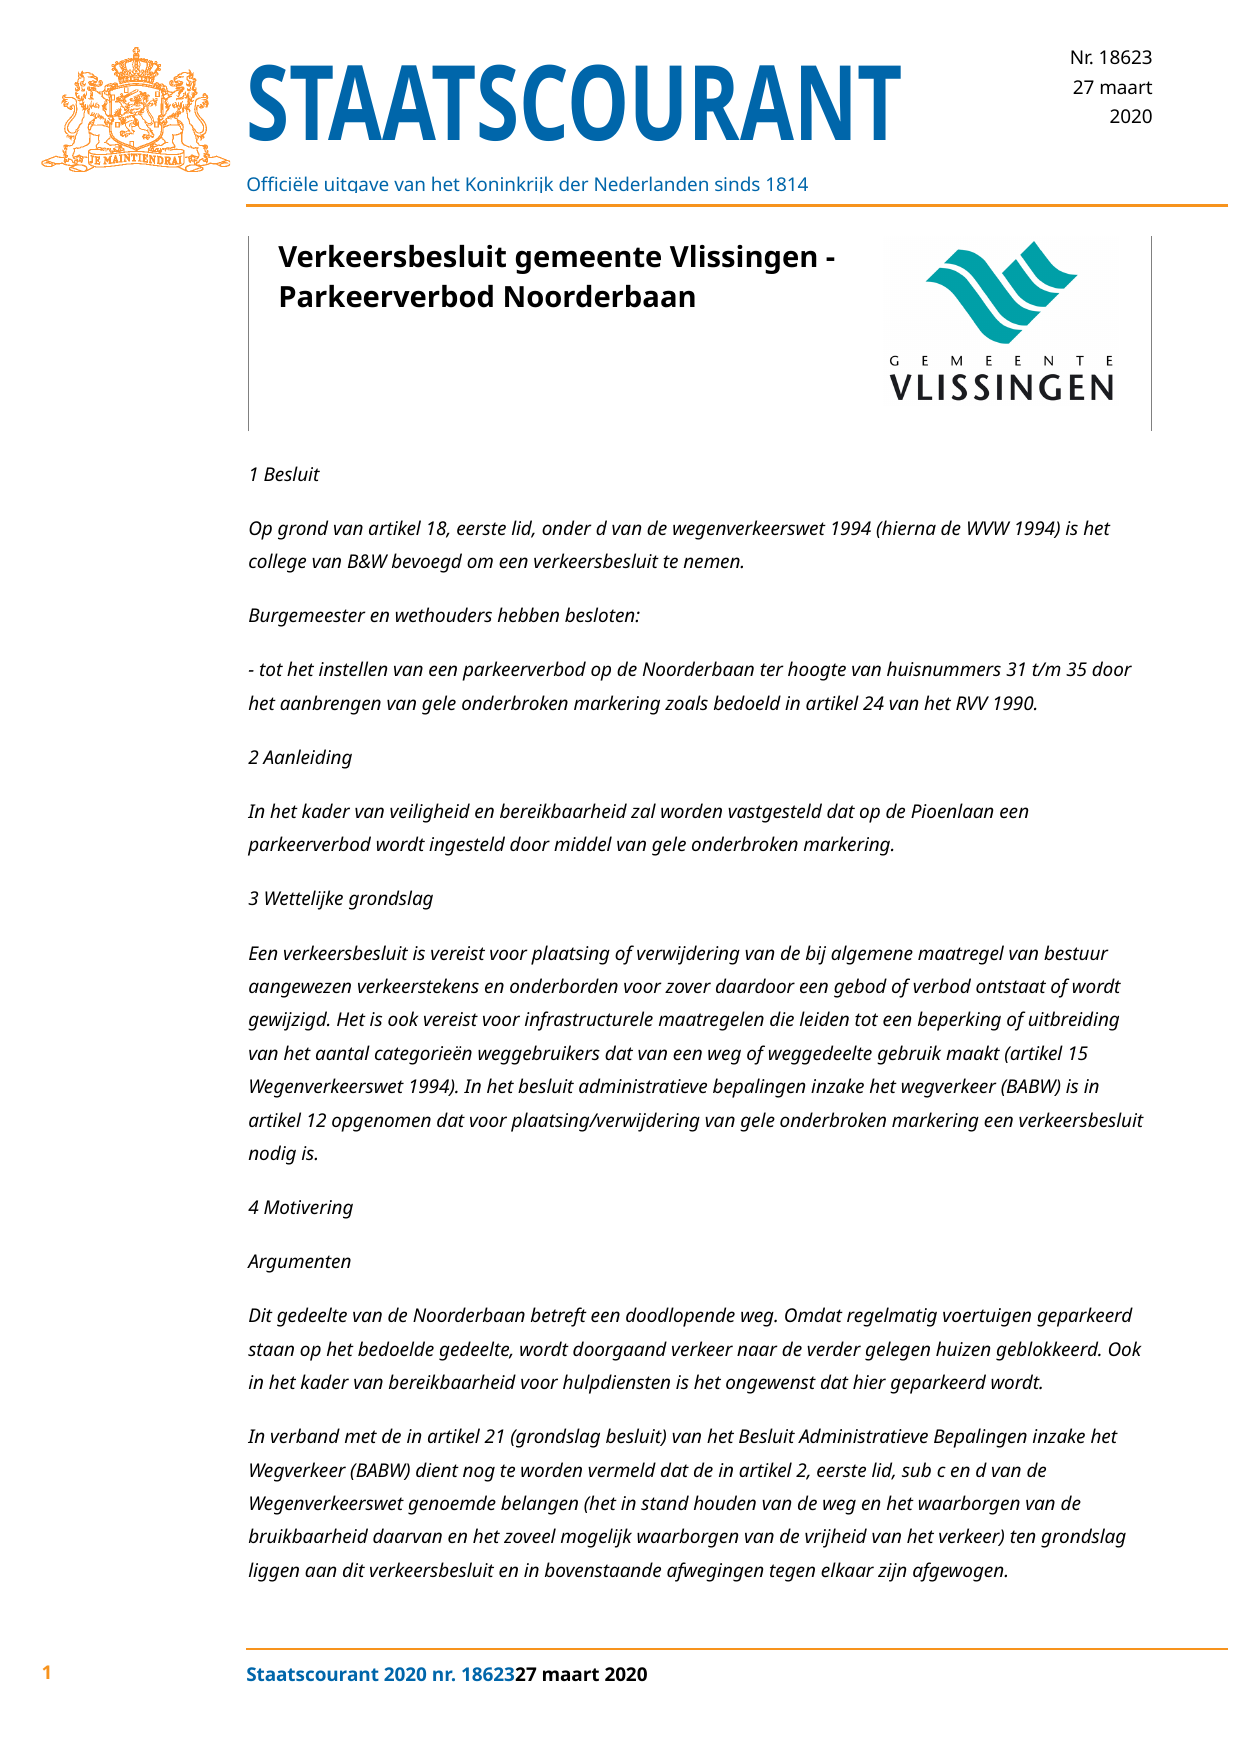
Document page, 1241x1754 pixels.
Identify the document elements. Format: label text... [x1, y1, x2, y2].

text 4 Motivering [248, 1194, 1152, 1220]
text 2 Aanleiding [248, 744, 1152, 770]
text In verband met de in artikel 21 (grondslag besluit) van het Besluit Administratieve Bepalingen inzake het Wegverkeer (BABW) dient nog te worden vermeld dat de in artikel 2, eerste lid, sub c en d van de Wegenverkeerswet genoemde belangen (het in stand houden van de weg en het waarborgen van de bruikbaarheid daarvan en het zoveel mogelijk waarborgen van de vrijheid van het verkeer) ten grondslag liggen aan dit verkeersbesluit en in bovenstaande afwegingen tegen elkaar zijn afgewogen. [248, 1423, 1152, 1583]
text 3 Wettelijke grondslag [248, 886, 1152, 911]
text Burgemeester en wethouders hebben besloten: [248, 602, 1152, 628]
text Argumenten [248, 1248, 1152, 1274]
text - tot het instellen van een parkeerverbod op de Noorderbaan ter hoogte van huisnummers 31 t/m 35 door het aanbrengen van gele onderbroken markering zoals bedoeld in artikel 24 van het RVV 1990. [248, 657, 1152, 716]
text Dit gedeelte van de Noorderbaan betreft een doodlopende weg. Omdat regelmatig voertuigen geparkeerd staan op het bedoelde gedeelte, wordt doorgaand verkeer naar de verder gelegen huizen geblokkeerd. Ook in het kader van bereikbaarheid voor hulpdiensten is het ongewenst dat hier geparkeerd wordt. [248, 1302, 1152, 1395]
text Een verkeersbesluit is vereist voor plaatsing of verwijdering van de bij algemene maatregel van bestuur aangewezen verkeerstekens en onderborden voor zover daardoor een gebod of verbod ontstaat of wordt gewijzigd. Het is ook vereist voor infrastructurele maatregelen die leiden tot een beperking of uitbreiding van het aantal categorieën weggebruikers dat van een weg of weggedeelte gebruik maakt (artikel 15 Wegenverkeerswet 1994). In het besluit administratieve bepalingen inzake het wegverkeer (BABW) is in artikel 12 opgenomen dat voor plaatsing/verwijdering van gele onderbroken markering een verkeersbesluit nodig is. [248, 940, 1152, 1166]
picture [41, 47, 231, 172]
table_header Verkeersbesluit gemeente Vlissingen - Parkeerverbod Noorderbaan [249, 236, 850, 431]
table_header [850, 236, 1151, 431]
picture [882, 236, 1119, 406]
text 1 Besluit [248, 461, 1152, 487]
text Op grond van artikel 18, eerste lid, onder d van de wegenverkeerswet 1994 (hierna de WVW 1994) is het college van B&W bevoegd om een verkeersbesluit te nemen. [248, 515, 1152, 574]
text In het kader van veiligheid en bereikbaarheid zal worden vastgesteld dat op de Pioenlaan een parkeerverbod wordt ingesteld door middel van gele onderbroken markering. [248, 798, 1152, 857]
